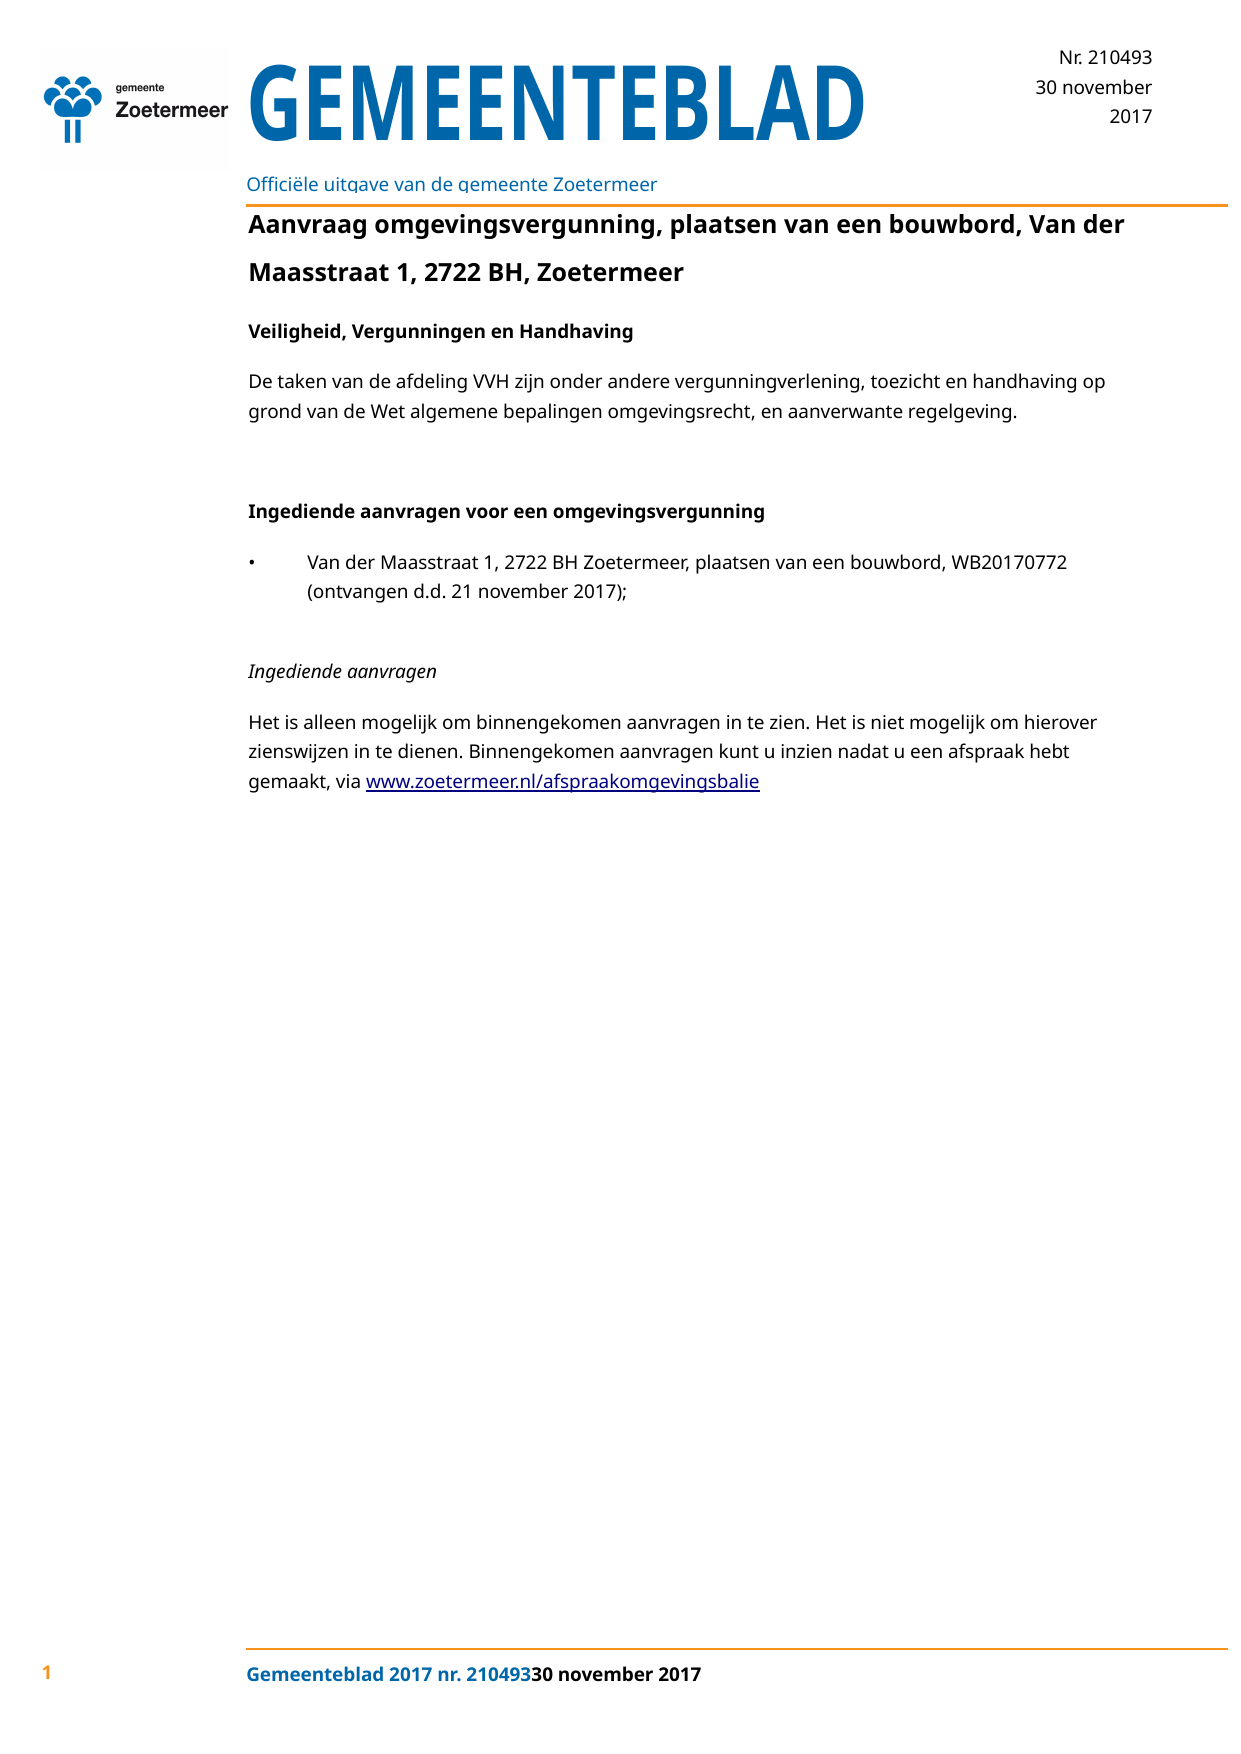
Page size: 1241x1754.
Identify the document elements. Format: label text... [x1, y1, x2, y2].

list Van der Maasstraat 1, 2722 BH Zoetermeer, plaatsen van een bouwbord, WB20170772 (ontvangen d.d. 21 november 2017); [248, 549, 1152, 604]
text Veiligheid, Vergunningen en Handhaving [248, 318, 1152, 344]
picture [41, 47, 231, 172]
text Het is alleen mogelijk om binnengekomen aanvragen in te zien. Het is niet mogelijk om hierover zienswijzen in te dienen. Binnengekomen aanvragen kunt u inzien nadat u een afspraak hebt gemaakt, via www.zoetermeer.nl/afspraakomgevingsbalie [248, 709, 1152, 794]
text Ingediende aanvragen voor een omgevingsvergunning [248, 499, 1152, 524]
text Aanvraag omgevingsvergunning, plaatsen van een bouwbord, Van der Maasstraat 1, 2722 BH, Zoetermeer [248, 207, 1152, 288]
text Ingediende aanvragen [248, 659, 1152, 684]
text De taken van de afdeling VVH zijn onder andere vergunningverlening, toezicht en handhaving op grond van de Wet algemene bepalingen omgevingsrecht, en aanverwante regelgeving. [248, 368, 1152, 424]
